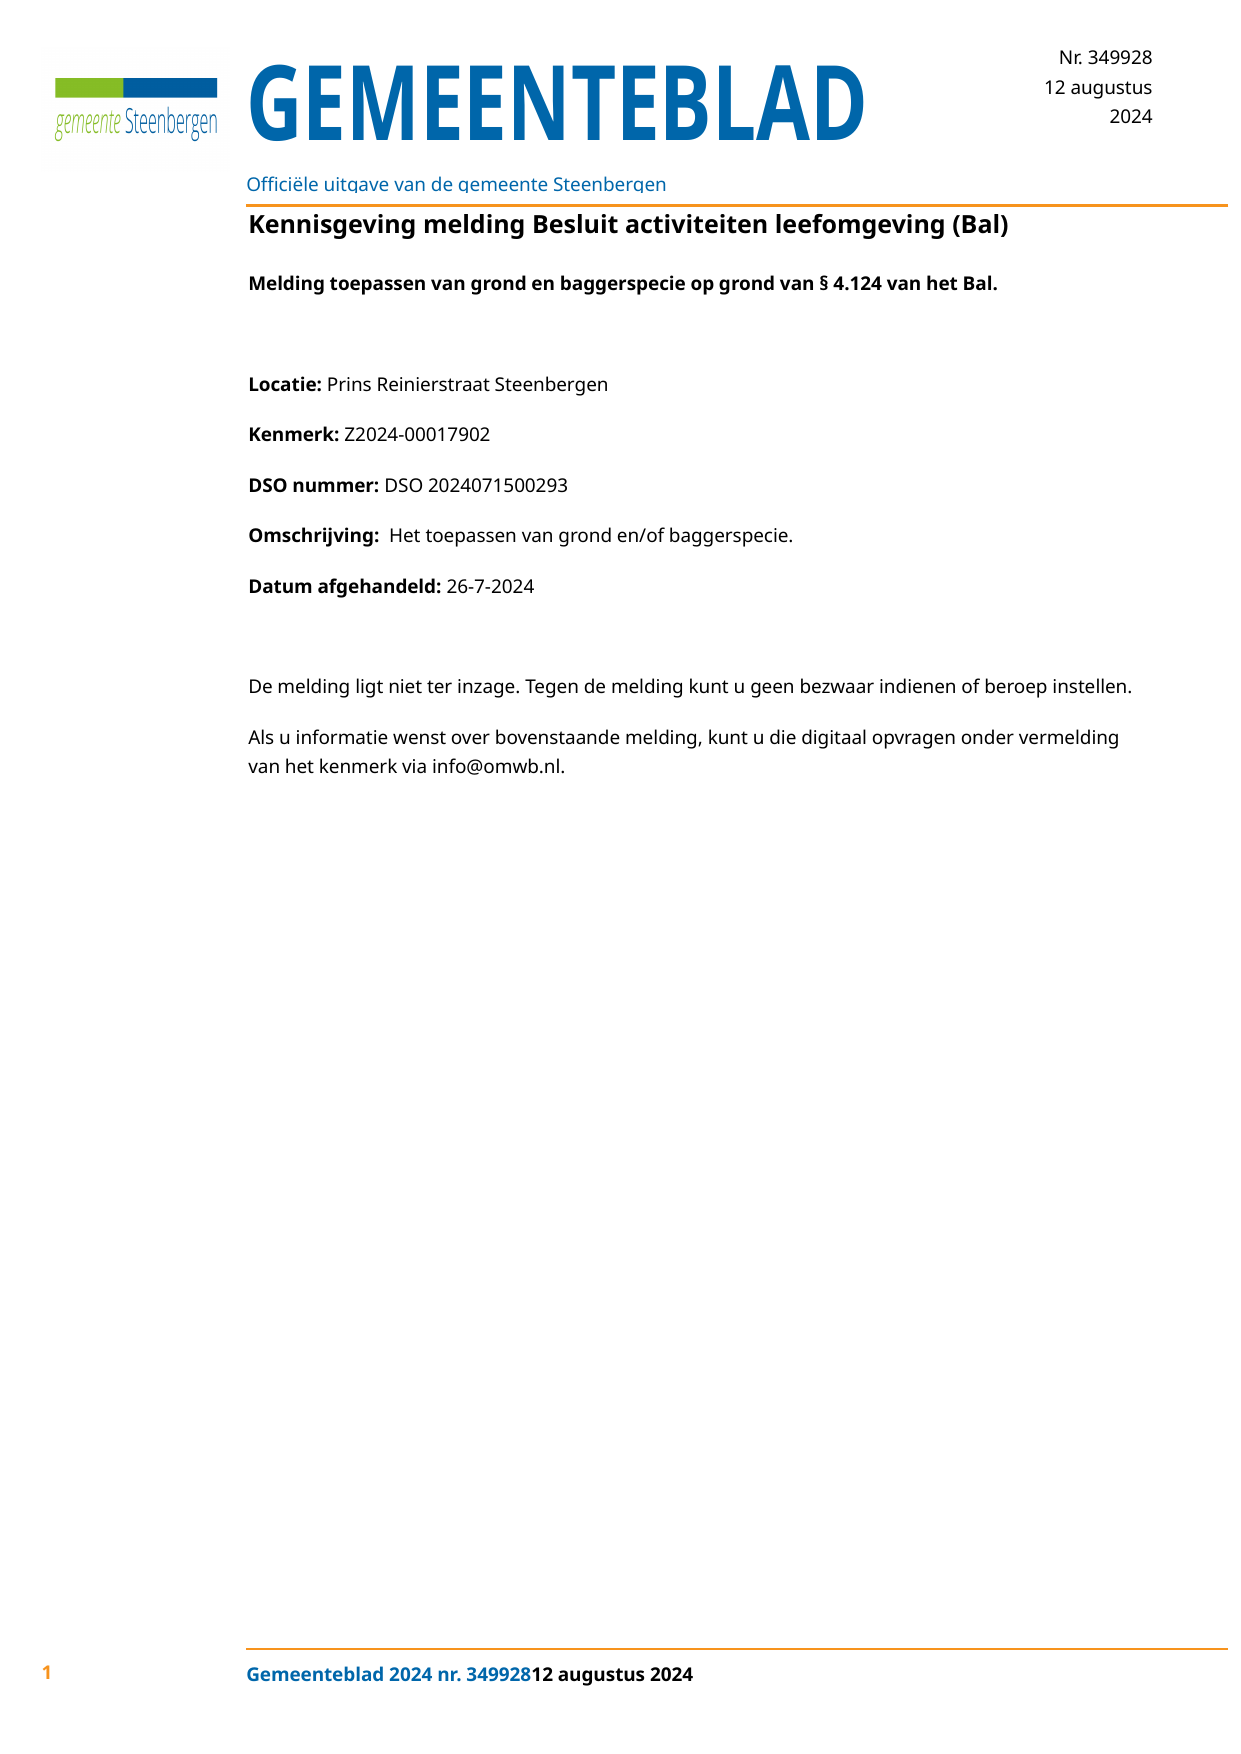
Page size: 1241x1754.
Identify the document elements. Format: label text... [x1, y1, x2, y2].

text Omschrijving: Het toepassen van grond en/of baggerspecie. [248, 522, 1152, 548]
text Als u informatie wenst over bovenstaande melding, kunt u die digitaal opvragen onder vermelding van het kenmerk via info@omwb.nl. [248, 724, 1152, 779]
text Locatie: Prins Reinierstraat Steenbergen [248, 371, 1152, 397]
text Kennisgeving melding Besluit activiteiten leefomgeving (Bal) [248, 207, 1152, 241]
text DSO nummer: DSO 2024071500293 [248, 472, 1152, 498]
picture [41, 47, 231, 172]
text Datum afgehandeld: 26-7-2024 [248, 573, 1152, 598]
text De melding ligt niet ter inzage. Tegen de melding kunt u geen bezwaar indienen of beroep instellen. [248, 674, 1152, 699]
text Melding toepassen van grond en baggerspecie op grond van § 4.124 van het Bal. [248, 270, 1152, 296]
text Kenmerk: Z2024-00017902 [248, 422, 1152, 447]
